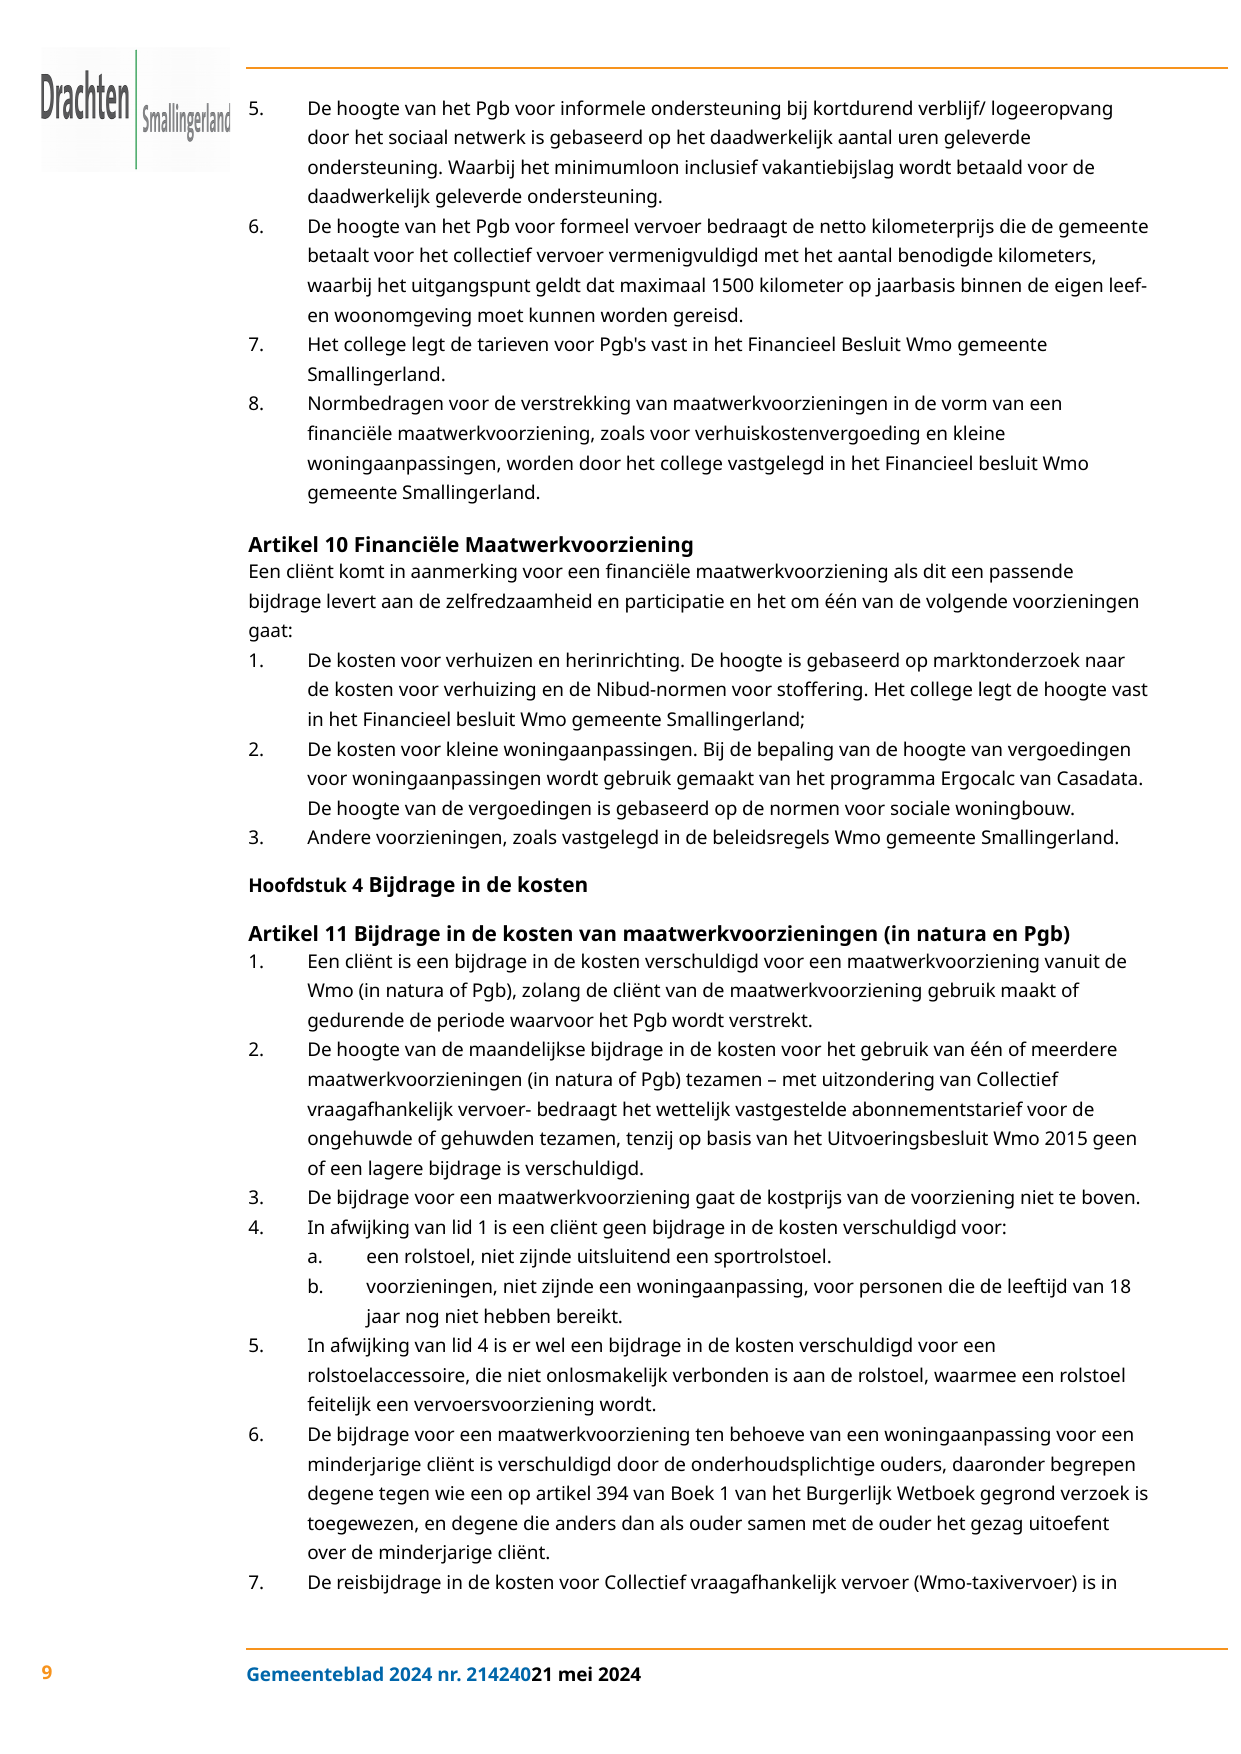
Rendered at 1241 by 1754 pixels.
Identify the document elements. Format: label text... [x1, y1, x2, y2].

list Normbedragen voor de verstrekking van maatwerkvoorzieningen in de vorm van een financiële maatwerkvoorziening, zoals voor verhuiskostenvergoeding en kleine woningaanpassingen, worden door het college vastgelegd in het Financieel besluit Wmo gemeente Smallingerland. [248, 391, 1152, 505]
text Een cliënt komt in aanmerking voor een financiële maatwerkvoorziening als dit een passende bijdrage levert aan de zelfredzaamheid en participatie en het om één van de volgende voorzieningen gaat: [248, 558, 1152, 643]
list voorzieningen, niet zijnde een woningaanpassing, voor personen die de leeftijd van 18 jaar nog niet hebben bereikt. [307, 1273, 1152, 1328]
list Andere voorzieningen, zoals vastgelegd in de beleidsregels Wmo gemeente Smallingerland. [248, 824, 1152, 850]
list De kosten voor verhuizen en herinrichting. De hoogte is gebaseerd op marktonderzoek naar de kosten voor verhuizing en de Nibud-normen voor stoffering. Het college legt de hoogte vast in het Financieel besluit Wmo gemeente Smallingerland; [248, 647, 1152, 732]
list De bijdrage voor een maatwerkvoorziening ten behoeve van een woningaanpassing voor een minderjarige cliënt is verschuldigd door de onderhoudsplichtige ouders, daaronder begrepen degene tegen wie een op artikel 394 van Boek 1 van het Burgerlijk Wetboek gegrond verzoek is toegewezen, en degene die anders dan als ouder samen met de ouder het gezag uitoefent over de minderjarige cliënt. [248, 1421, 1152, 1565]
list Een cliënt is een bijdrage in de kosten verschuldigd voor een maatwerkvoorziening vanuit de Wmo (in natura of Pgb), zolang de cliënt van de maatwerkvoorziening gebruik maakt of gedurende de periode waarvoor het Pgb wordt verstrekt. [248, 948, 1152, 1033]
list In afwijking van lid 1 is een cliënt geen bijdrage in de kosten verschuldigd voor: [248, 1214, 1152, 1240]
list In afwijking van lid 4 is er wel een bijdrage in de kosten verschuldigd voor een rolstoelaccessoire, die niet onlosmakelijk verbonden is aan de rolstoel, waarmee een rolstoel feitelijk een vervoersvoorziening wordt. [248, 1332, 1152, 1417]
list Het college legt de tarieven voor Pgb's vast in het Financieel Besluit Wmo gemeente Smallingerland. [248, 331, 1152, 387]
text Artikel 11 Bijdrage in de kosten van maatwerkvoorzieningen (in natura en Pgb) [248, 919, 1152, 948]
list De bijdrage voor een maatwerkvoorziening gaat de kostprijs van de voorziening niet te boven. [248, 1184, 1152, 1210]
text Artikel 10 Financiële Maatwerkvoorziening [248, 530, 1152, 558]
list De hoogte van het Pgb voor informele ondersteuning bij kortdurend verblijf/ logeeropvang door het sociaal netwerk is gebaseerd op het daadwerkelijk aantal uren geleverde ondersteuning. Waarbij het minimumloon inclusief vakantiebijslag wordt betaald voor de daadwerkelijk geleverde ondersteuning. [248, 95, 1152, 209]
list De reisbijdrage in de kosten voor Collectief vraagafhankelijk vervoer (Wmo-taxivervoer) is in [248, 1569, 1152, 1595]
list De kosten voor kleine woningaanpassingen. Bij de bepaling van de hoogte van vergoedingen voor woningaanpassingen wordt gebruik gemaakt van het programma Ergocalc van Casadata. De hoogte van de vergoedingen is gebaseerd op de normen voor sociale woningbouw. [248, 736, 1152, 821]
list een rolstoel, niet zijnde uitsluitend een sportrolstoel. [307, 1244, 1152, 1269]
list De hoogte van de maandelijkse bijdrage in de kosten voor het gebruik van één of meerdere maatwerkvoorzieningen (in natura of Pgb) tezamen – met uitzondering van Collectief vraagafhankelijk vervoer- bedraagt het wettelijk vastgestelde abonnementstarief voor de ongehuwde of gehuwden tezamen, tenzij op basis van het Uitvoeringsbesluit Wmo 2015 geen of een lagere bijdrage is verschuldigd. [248, 1037, 1152, 1181]
list De hoogte van het Pgb voor formeel vervoer bedraagt de netto kilometerprijs die de gemeente betaalt voor het collectief vervoer vermenigvuldigd met het aantal benodigde kilometers, waarbij het uitgangspunt geldt dat maximaal 1500 kilometer op jaarbasis binnen de eigen leef- en woonomgeving moet kunnen worden gereisd. [248, 213, 1152, 328]
text Hoofdstuk 4 Bijdrage in de kosten [248, 870, 1152, 898]
picture [41, 47, 231, 172]
